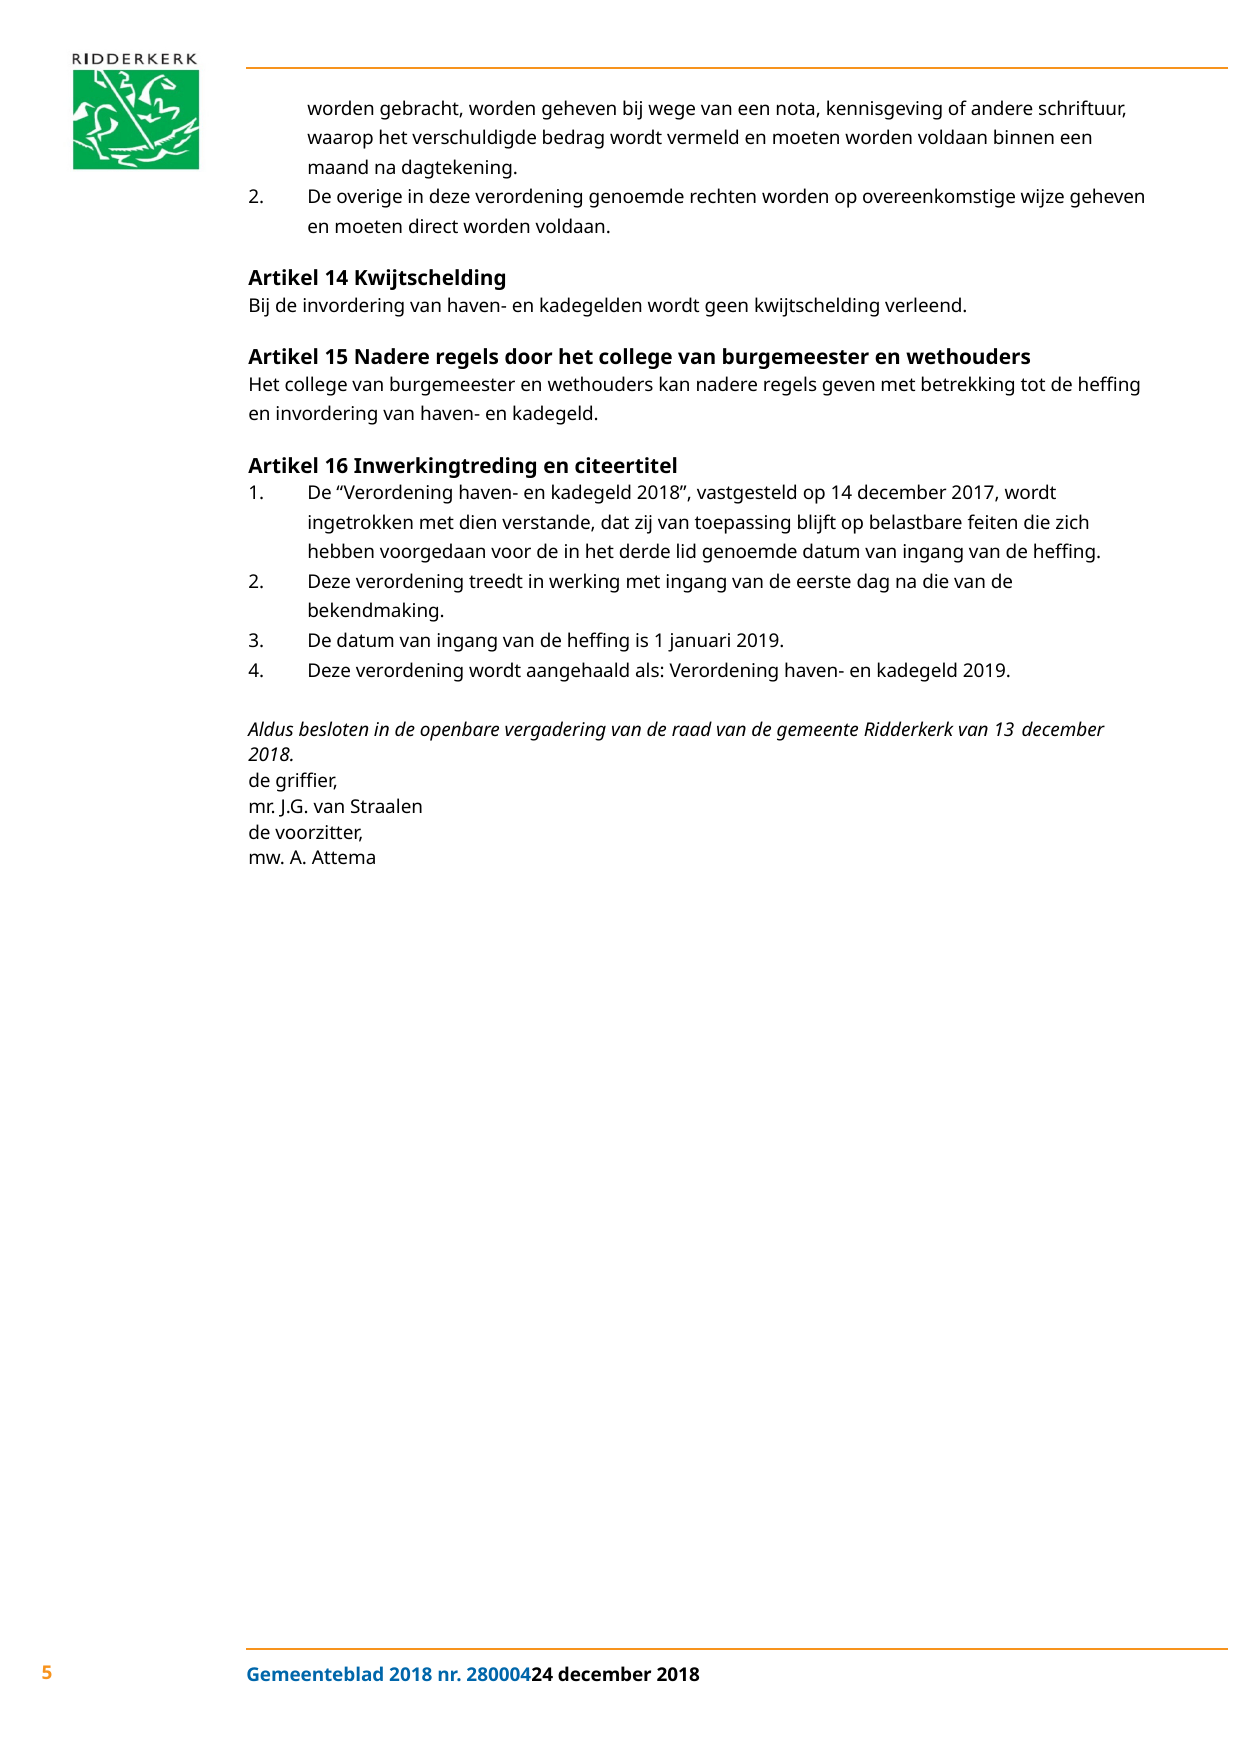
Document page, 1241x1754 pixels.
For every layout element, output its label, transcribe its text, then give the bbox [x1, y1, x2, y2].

list De “Verordening haven- en kadegeld 2018”, vastgesteld op 14 december 2017, wordt ingetrokken met dien verstande, dat zij van toepassing blijft op belastbare feiten die zich hebben voorgedaan voor de in het derde lid genoemde datum van ingang van de heffing. [248, 479, 1152, 564]
text mr. J.G. van Straalen [248, 793, 1152, 819]
picture [41, 47, 231, 172]
text mw. A. Attema [248, 844, 1152, 870]
list worden gebracht, worden geheven bij wege van een nota, kennisgeving of andere schriftuur, waarop het verschuldigde bedrag wordt vermeld en moeten worden voldaan binnen een maand na dagtekening. [248, 95, 1152, 180]
text de voorzitter, [248, 819, 1152, 844]
text Artikel 15 Nadere regels door het college van burgemeester en wethouders [248, 342, 1152, 371]
list De overige in deze verordening genoemde rechten worden op overeenkomstige wijze geheven en moeten direct worden voldaan. [248, 183, 1152, 239]
list Deze verordening treedt in werking met ingang van de eerste dag na die van de bekendmaking. [248, 568, 1152, 623]
list De datum van ingang van de heffing is 1 januari 2019. [248, 627, 1152, 653]
text Bij de invordering van haven- en kadegelden wordt geen kwijtschelding verleend. [248, 292, 1152, 318]
text Artikel 16 Inwerkingtreding en citeertitel [248, 451, 1152, 479]
text Artikel 14 Kwijtschelding [248, 263, 1152, 292]
text Aldus besloten in de openbare vergadering van de raad van de gemeente Ridderkerk van 13 december 2018. [248, 716, 1152, 767]
text Het college van burgemeester en wethouders kan nadere regels geven met betrekking tot de heffing en invordering van haven- en kadegeld. [248, 371, 1152, 426]
list Deze verordening wordt aangehaald als: Verordening haven- en kadegeld 2019. [248, 657, 1152, 682]
text de griffier, [248, 767, 1152, 793]
